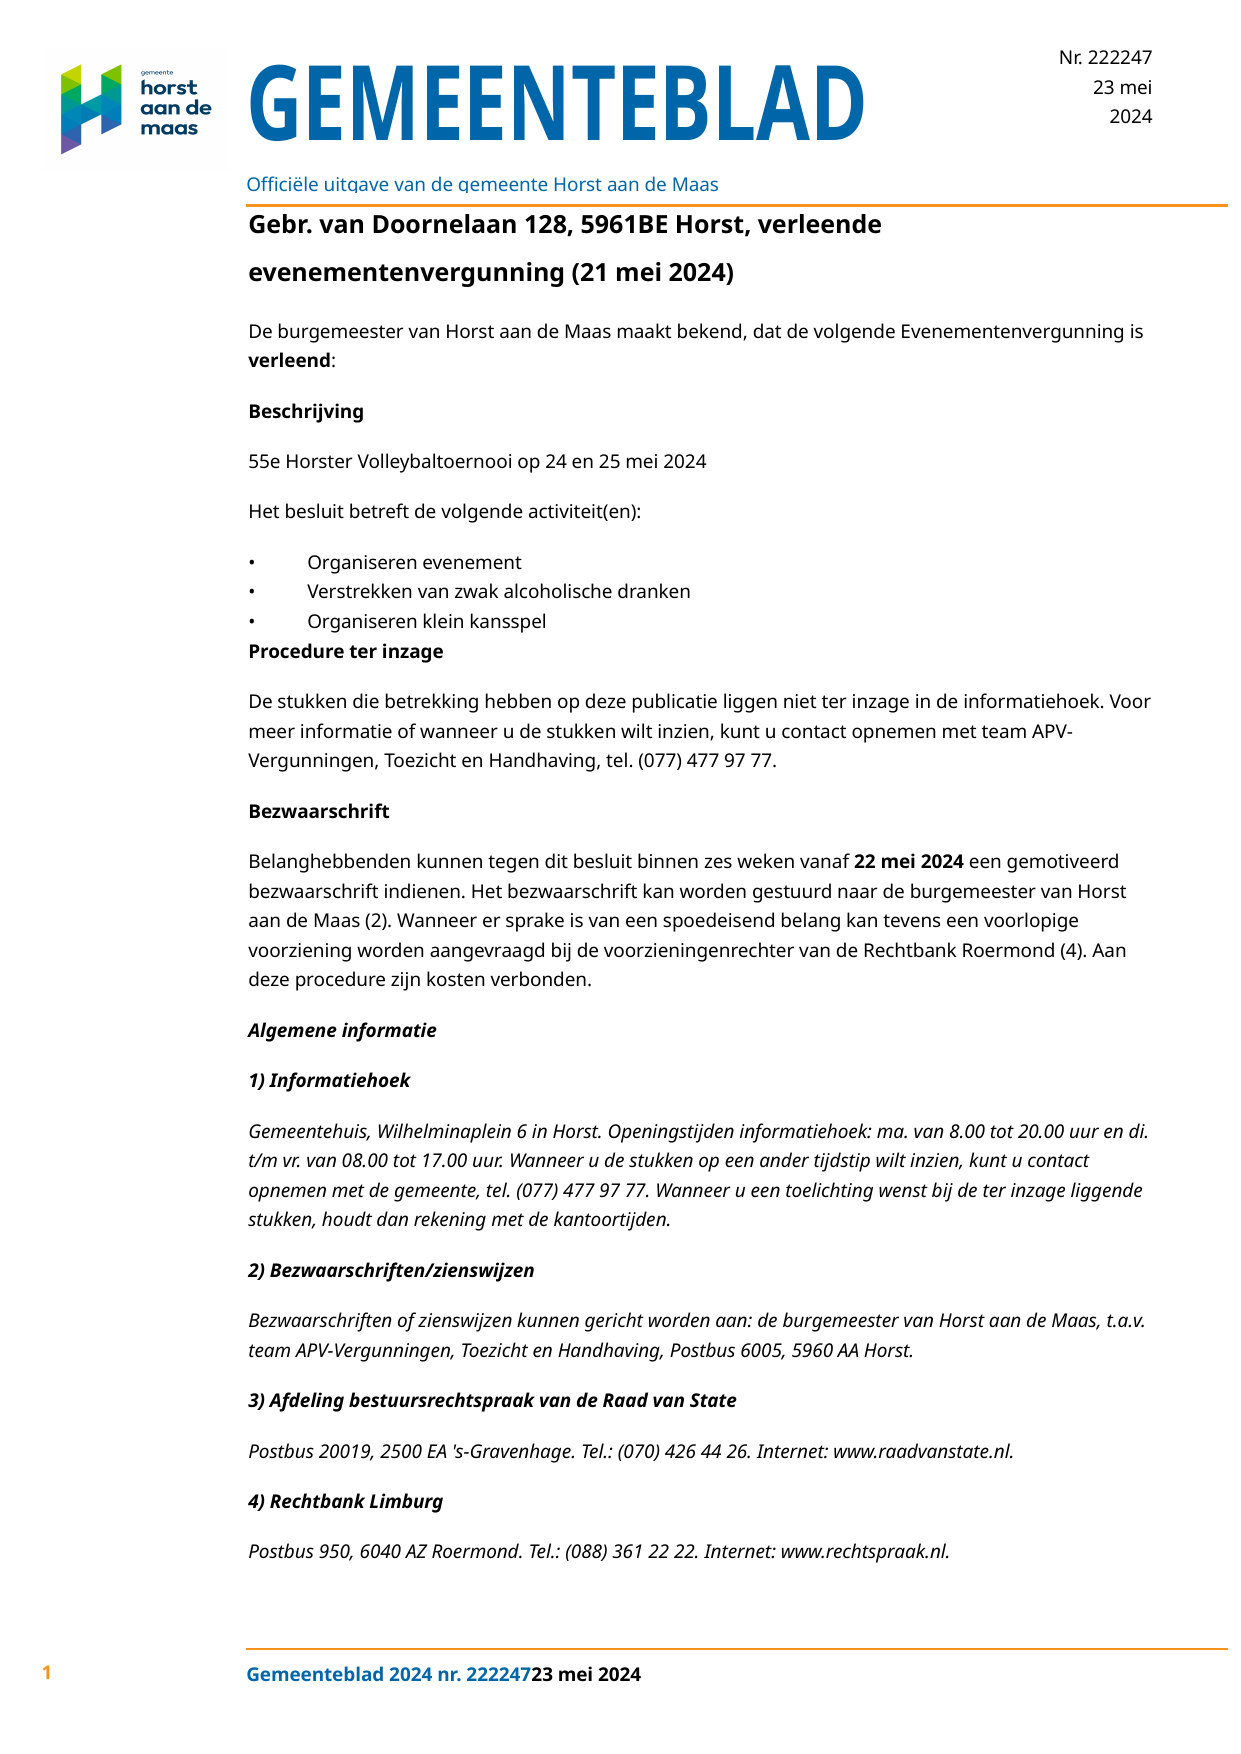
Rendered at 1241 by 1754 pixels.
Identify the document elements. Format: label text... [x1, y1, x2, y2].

text Bezwaarschriften of zienswijzen kunnen gericht worden aan: de burgemeester van Horst aan de Maas, t.a.v. team APV-Vergunningen, Toezicht en Handhaving, Postbus 6005, 5960 AA Horst. [248, 1307, 1152, 1363]
text Belanghebbenden kunnen tegen dit besluit binnen zes weken vanaf 22 mei 2024 een gemotiveerd bezwaarschrift indienen. Het bezwaarschrift kan worden gestuurd naar de burgemeester van Horst aan de Maas (2). Wanneer er sprake is van een spoedeisend belang kan tevens een voorlopige voorziening worden aangevraagd bij de voorzieningenrechter van de Rechtbank Roermond (4). Aan deze procedure zijn kosten verbonden. [248, 848, 1152, 992]
text 55e Horster Volleybaltoernooi op 24 en 25 mei 2024 [248, 448, 1152, 474]
text Algemene informatie [248, 1017, 1152, 1043]
text Gemeentehuis, Wilhelminaplein 6 in Horst. Openingstijden informatiehoek: ma. van 8.00 tot 20.00 uur en di. t/m vr. van 08.00 tot 17.00 uur. Wanneer u de stukken op een ander tijdstip wilt inzien, kunt u contact opnemen met de gemeente, tel. (077) 477 97 77. Wanneer u een toelichting wenst bij de ter inzage liggende stukken, houdt dan rekening met de kantoortijden. [248, 1118, 1152, 1232]
text De burgemeester van Horst aan de Maas maakt bekend, dat de volgende Evenementenvergunning is verleend: [248, 318, 1152, 373]
text Beschrijving [248, 398, 1152, 424]
text 2) Bezwaarschriften/zienswijzen [248, 1257, 1152, 1283]
text 1) Informatiehoek [248, 1067, 1152, 1093]
text Postbus 950, 6040 AZ Roermond. Tel.: (088) 361 22 22. Internet: www.rechtspraak.nl. [248, 1539, 1152, 1564]
text Procedure ter inzage [248, 638, 1152, 664]
list Organiseren klein kansspel [248, 608, 1152, 634]
list Organiseren evenement [248, 549, 1152, 575]
text Postbus 20019, 2500 EA 's-Gravenhage. Tel.: (070) 426 44 26. Internet: www.raadvanstate.nl. [248, 1438, 1152, 1464]
text Het besluit betreft de volgende activiteit(en): [248, 499, 1152, 524]
text 4) Rechtbank Limburg [248, 1488, 1152, 1514]
text Gebr. van Doornelaan 128, 5961BE Horst, verleende evenementenvergunning (21 mei 2024) [248, 207, 1152, 288]
text De stukken die betrekking hebben op deze publicatie liggen niet ter inzage in de informatiehoek. Voor meer informatie of wanneer u de stukken wilt inzien, kunt u contact opnemen met team APV-Vergunningen, Toezicht en Handhaving, tel. (077) 477 97 77. [248, 688, 1152, 773]
list Verstrekken van zwak alcoholische dranken [248, 579, 1152, 604]
text 3) Afdeling bestuursrechtspraak van de Raad van State [248, 1387, 1152, 1413]
picture [41, 47, 231, 172]
text Bezwaarschrift [248, 798, 1152, 824]
